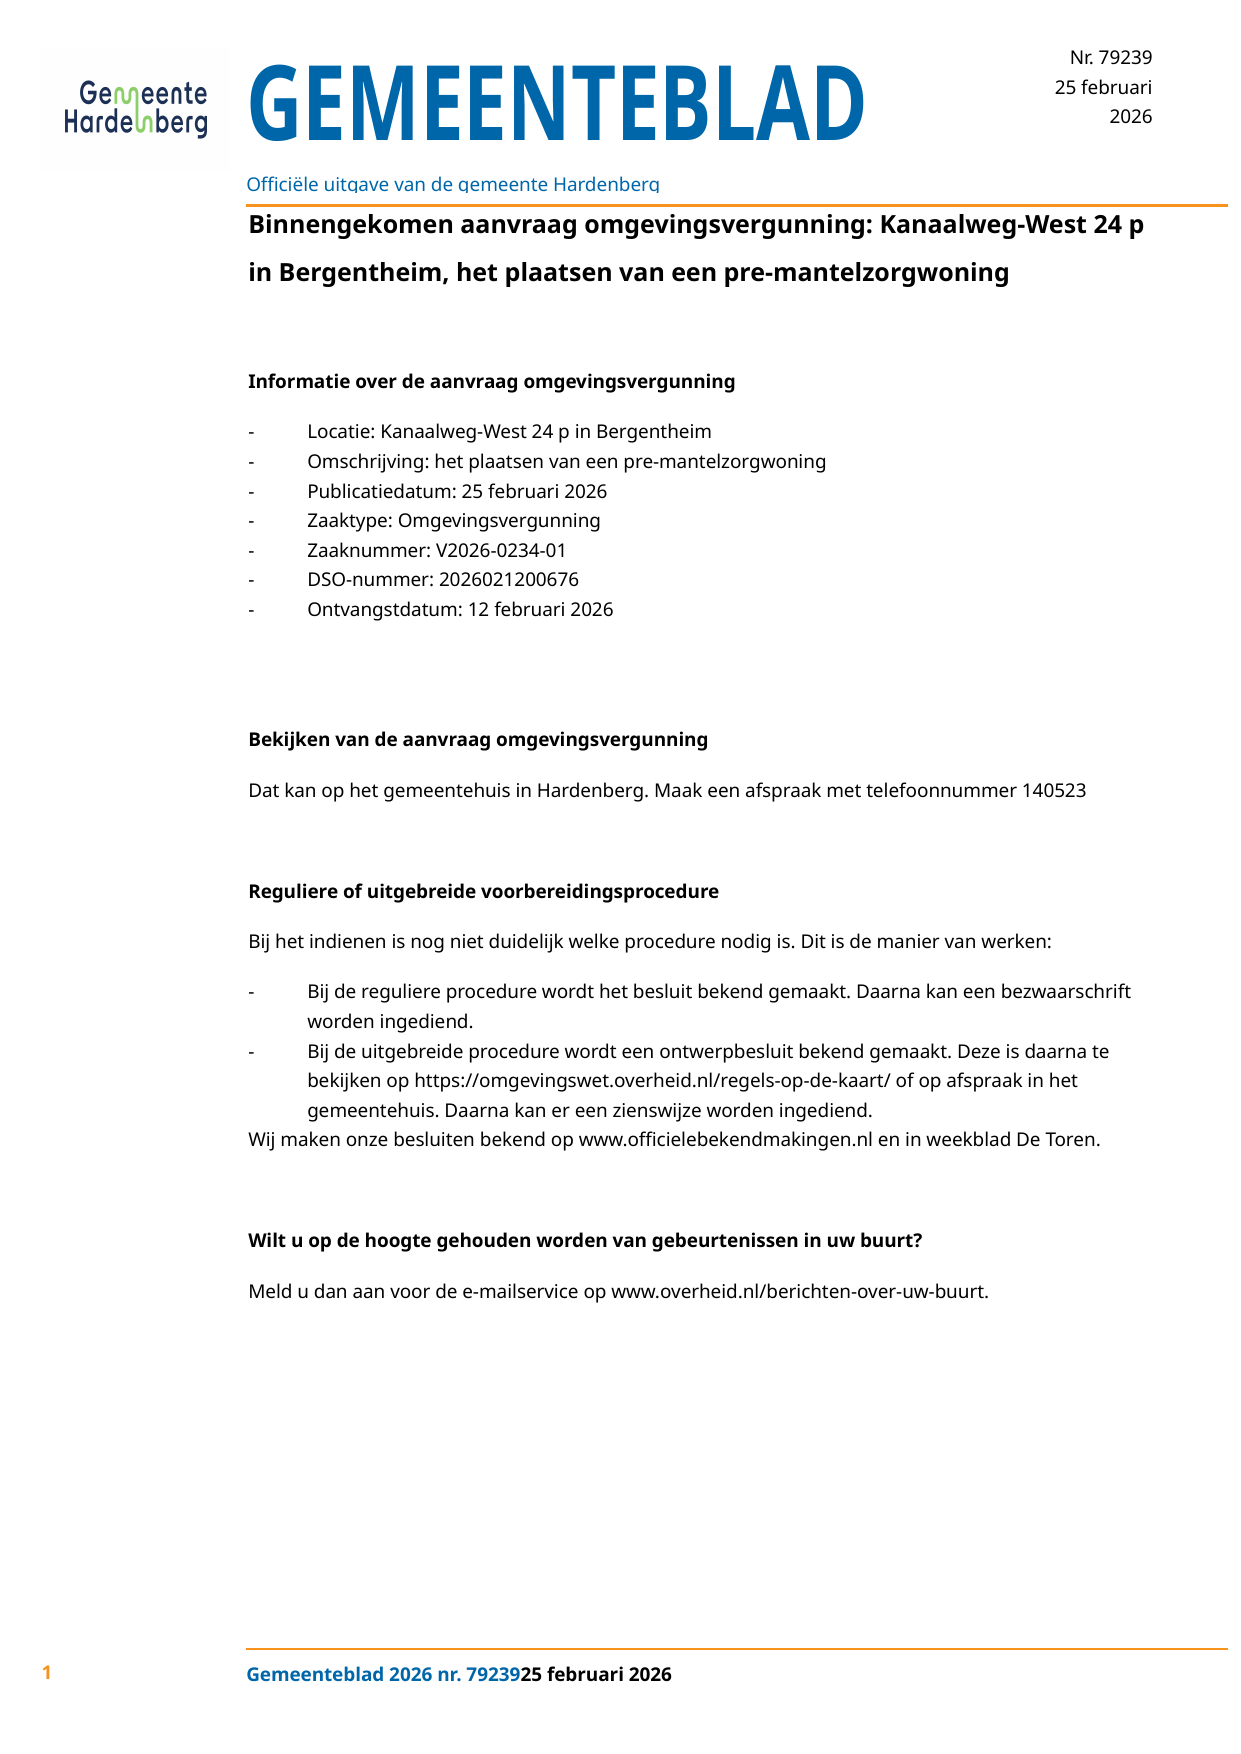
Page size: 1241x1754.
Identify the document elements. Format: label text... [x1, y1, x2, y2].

list Zaaktype: Omgevingsvergunning [248, 507, 1152, 533]
list Omschrijving: het plaatsen van een pre-mantelzorgwoning [248, 448, 1152, 474]
list Publicatiedatum: 25 februari 2026 [248, 478, 1152, 504]
list Bij de reguliere procedure wordt het besluit bekend gemaakt. Daarna kan een bezwaarschrift worden ingediend. [248, 979, 1152, 1034]
text Reguliere of uitgebreide voorbereidingsprocedure [248, 878, 1152, 904]
list Zaaknummer: V2026-0234-01 [248, 537, 1152, 563]
text Dat kan op het gemeentehuis in Hardenberg. Maak een afspraak met telefoonnummer 140523 [248, 777, 1152, 803]
list Locatie: Kanaalweg-West 24 p in Bergentheim [248, 419, 1152, 444]
text Wij maken onze besluiten bekend op www.officielebekendmakingen.nl en in weekblad De Toren. [248, 1127, 1152, 1152]
list Bij de uitgebreide procedure wordt een ontwerpbesluit bekend gemaakt. Deze is daarna te bekijken op https://omgevingswet.overheid.nl/regels-op-de-kaart/ of op afspraak in het gemeentehuis. Daarna kan er een zienswijze worden ingediend. [248, 1038, 1152, 1123]
text Bij het indienen is nog niet duidelijk welke procedure nodig is. Dit is de manier van werken: [248, 928, 1152, 954]
text Meld u dan aan voor de e-mailservice op www.overheid.nl/berichten-over-uw-buurt. [248, 1278, 1152, 1304]
text Informatie over de aanvraag omgevingsvergunning [248, 368, 1152, 394]
text Binnengekomen aanvraag omgevingsvergunning: Kanaalweg-West 24 p in Bergentheim, het plaatsen van een pre-mantelzorgwoning [248, 207, 1152, 288]
text Bekijken van de aanvraag omgevingsvergunning [248, 727, 1152, 752]
text Wilt u op de hoogte gehouden worden van gebeurtenissen in uw buurt? [248, 1227, 1152, 1253]
list DSO-nummer: 2026021200676 [248, 567, 1152, 592]
list Ontvangstdatum: 12 februari 2026 [248, 596, 1152, 622]
picture [41, 47, 231, 172]
